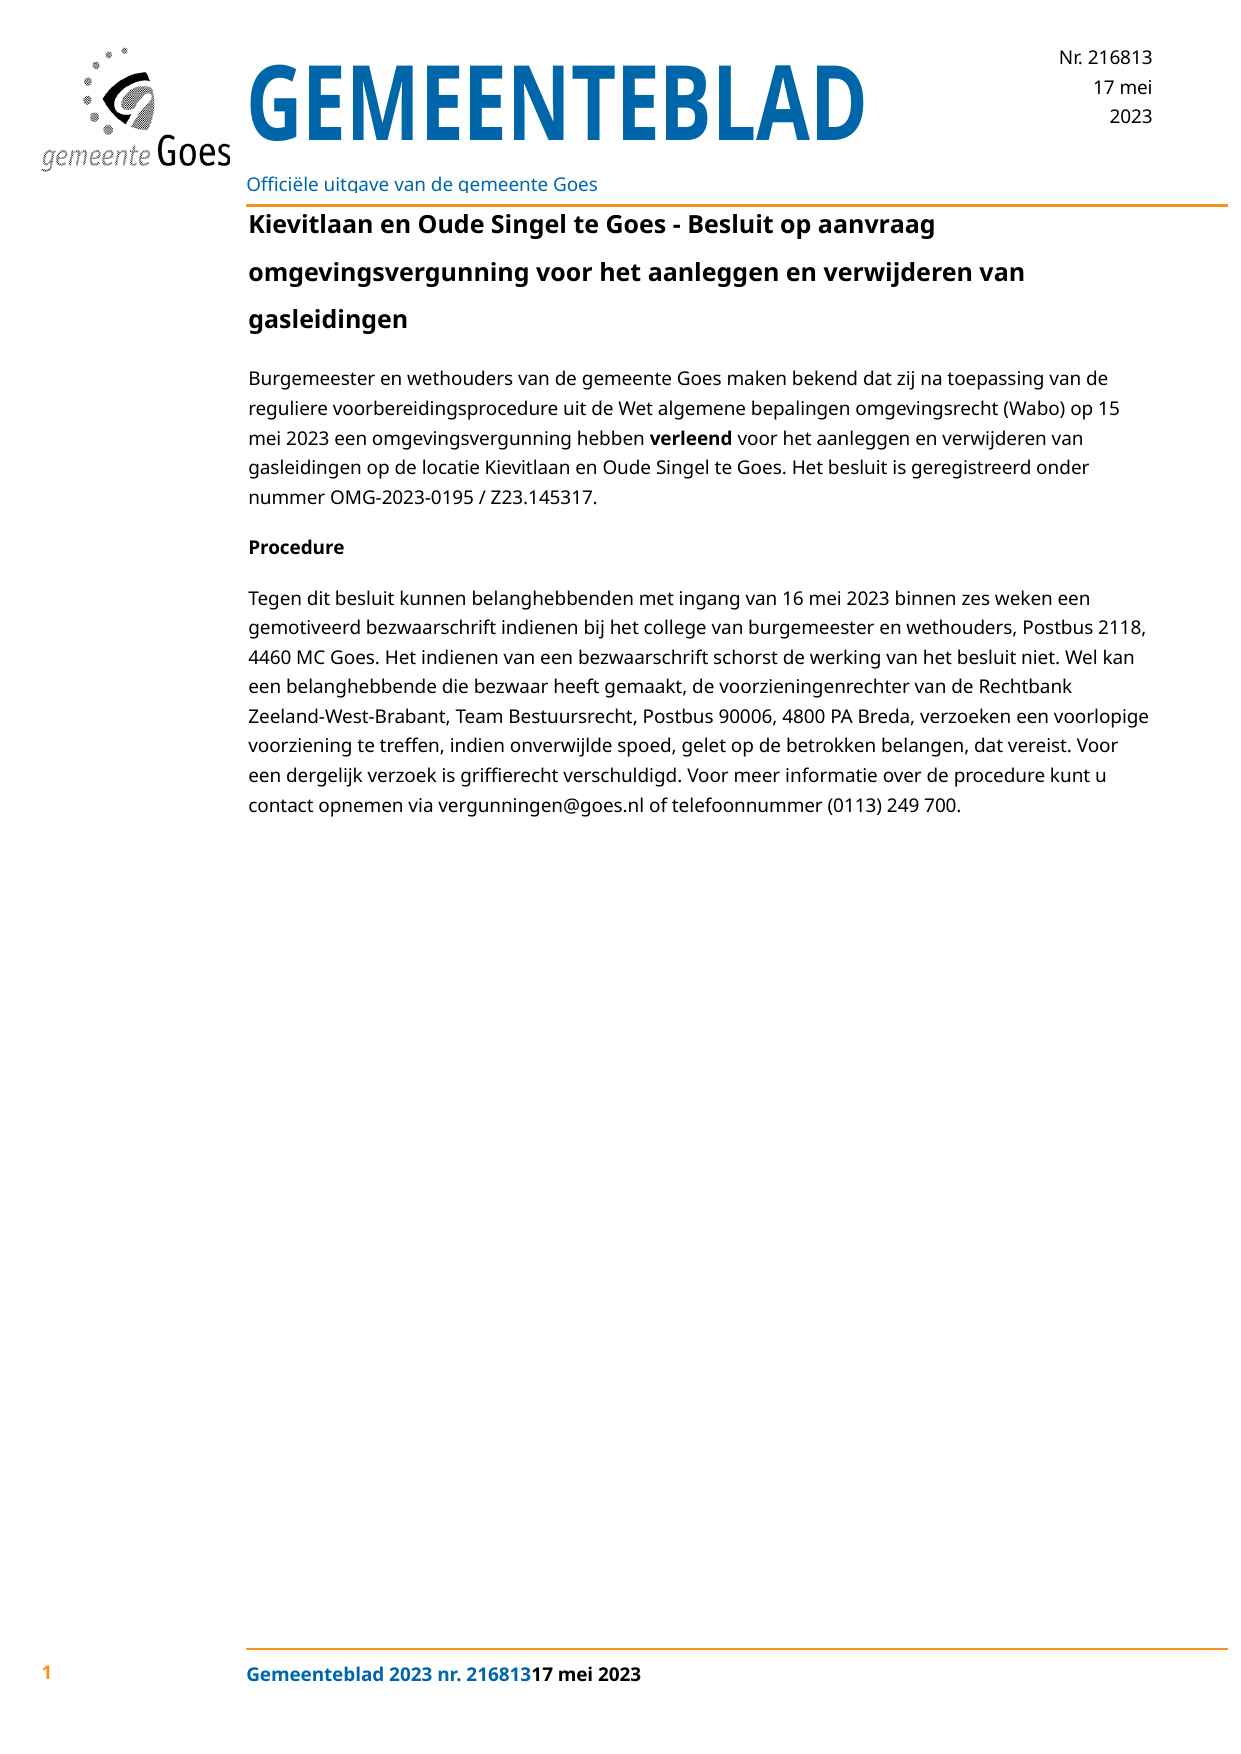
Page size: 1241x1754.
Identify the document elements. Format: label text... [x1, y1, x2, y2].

text Tegen dit besluit kunnen belanghebbenden met ingang van 16 mei 2023 binnen zes weken een gemotiveerd bezwaarschrift indienen bij het college van burgemeester en wethouders, Postbus 2118, 4460 MC Goes. Het indienen van een bezwaarschrift schorst de werking van het besluit niet. Wel kan een belanghebbende die bezwaar heeft gemaakt, de voorzieningenrechter van de Rechtbank Zeeland-West-Brabant, Team Bestuursrecht, Postbus 90006, 4800 PA Breda, verzoeken een voorlopige voorziening te treffen, indien onverwijlde spoed, gelet op de betrokken belangen, dat vereist. Voor een dergelijk verzoek is griffierecht verschuldigd. Voor meer informatie over de procedure kunt u contact opnemen via vergunningen@goes.nl of telefoonnummer (0113) 249 700. [248, 585, 1152, 817]
text Procedure [248, 534, 1152, 560]
text Burgemeester en wethouders van de gemeente Goes maken bekend dat zij na toepassing van de reguliere voorbereidingsprocedure uit de Wet algemene bepalingen omgevingsrecht (Wabo) op 15 mei 2023 een omgevingsvergunning hebben verleend voor het aanleggen en verwijderen van gasleidingen op de locatie Kievitlaan en Oude Singel te Goes. Het besluit is geregistreerd onder nummer OMG-2023-0195 / Z23.145317. [248, 366, 1152, 509]
text Kievitlaan en Oude Singel te Goes - Besluit op aanvraag omgevingsvergunning voor het aanleggen en verwijderen van gasleidingen [248, 207, 1152, 336]
picture [41, 47, 231, 172]
